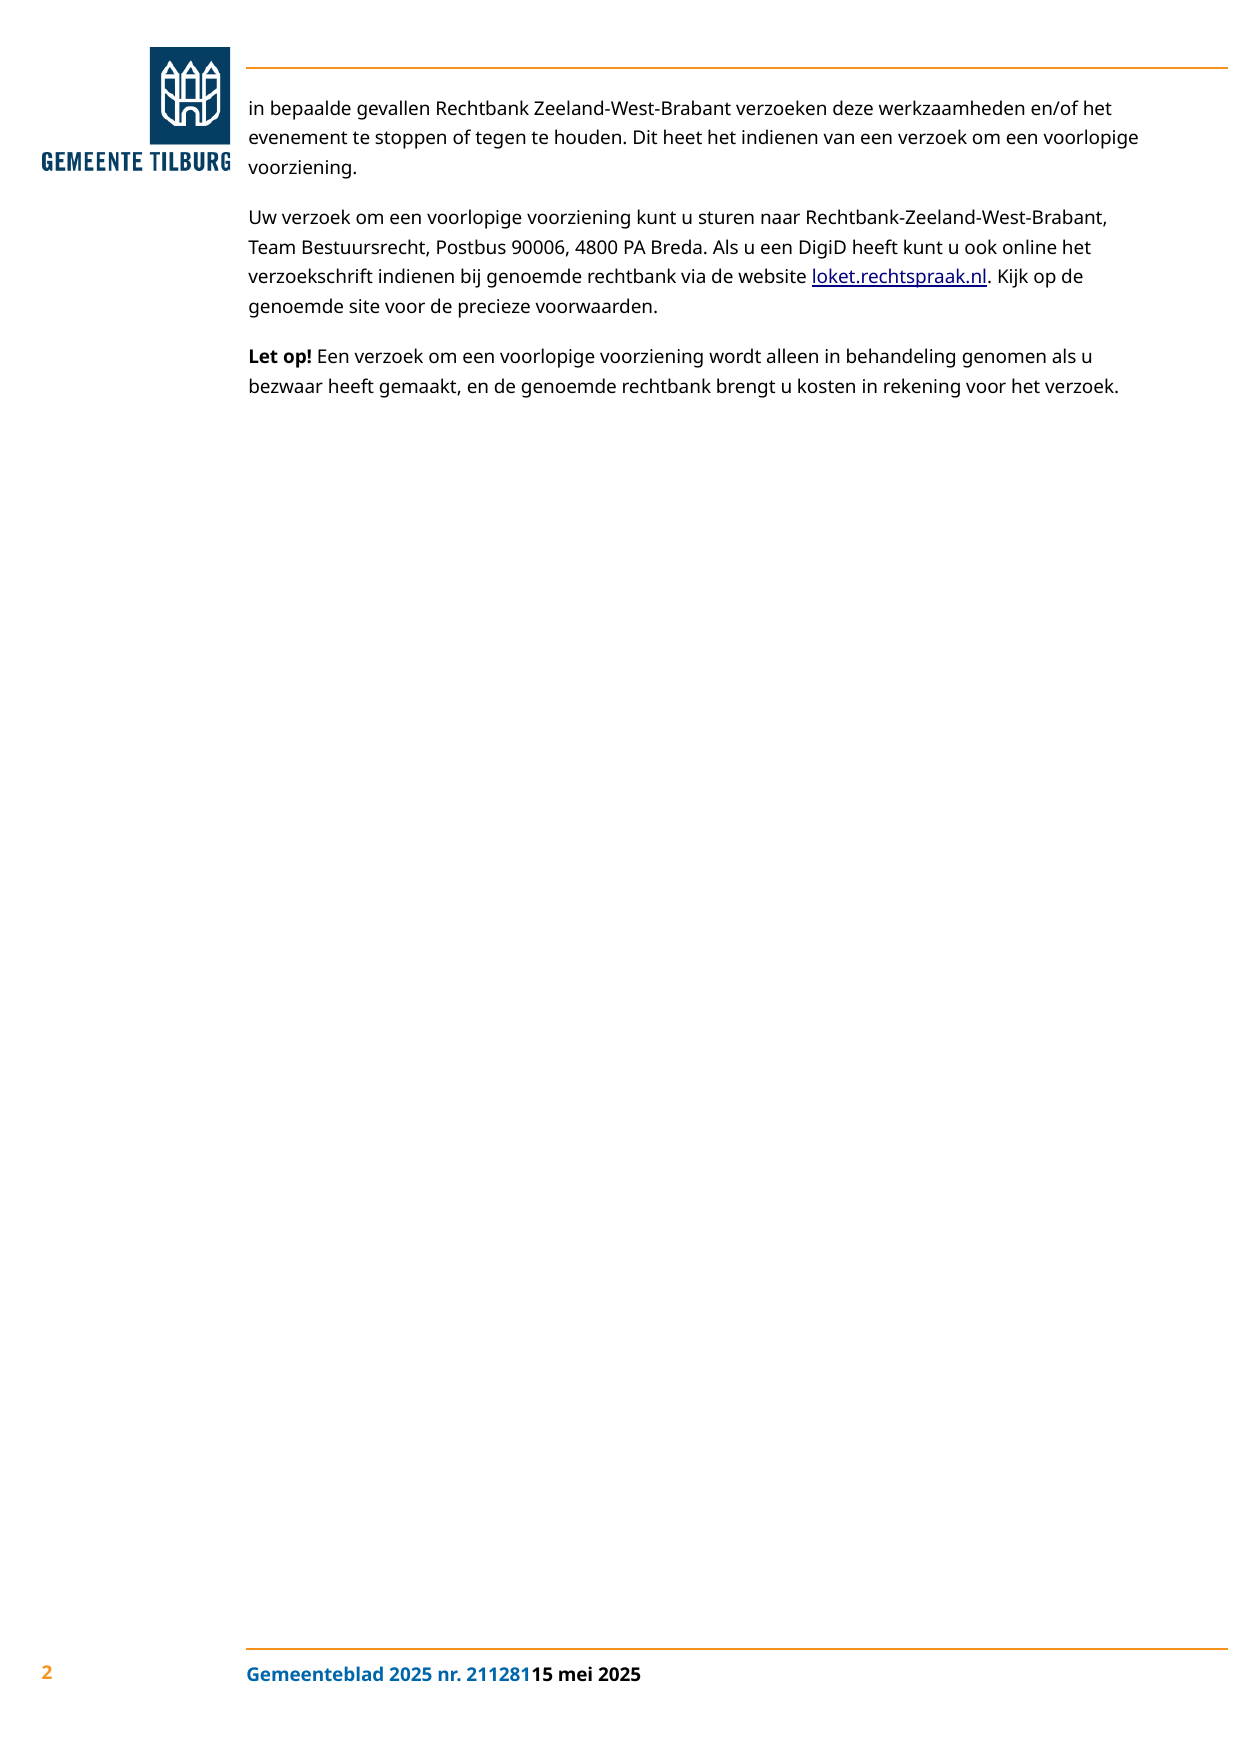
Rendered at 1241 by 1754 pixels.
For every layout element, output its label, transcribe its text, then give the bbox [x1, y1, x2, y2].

text Uw verzoek om een voorlopige voorziening kunt u sturen naar Rechtbank-Zeeland-West-Brabant, Team Bestuursrecht, Postbus 90006, 4800 PA Breda. Als u een DigiD heeft kunt u ook online het verzoekschrift indienen bij genoemde rechtbank via de website loket.rechtspraak.nl. Kijk op de genoemde site voor de precieze voorwaarden. [248, 204, 1152, 319]
text Let op! Een verzoek om een voorlopige voorziening wordt alleen in behandeling genomen als u bezwaar heeft gemaakt, en de genoemde rechtbank brengt u kosten in rekening voor het verzoek. [248, 343, 1152, 399]
text in bepaalde gevallen Rechtbank Zeeland-West-Brabant verzoeken deze werkzaamheden en/of het evenement te stoppen of tegen te houden. Dit heet het indienen van een verzoek om een voorlopige voorziening. [248, 95, 1152, 180]
picture [41, 47, 231, 172]
